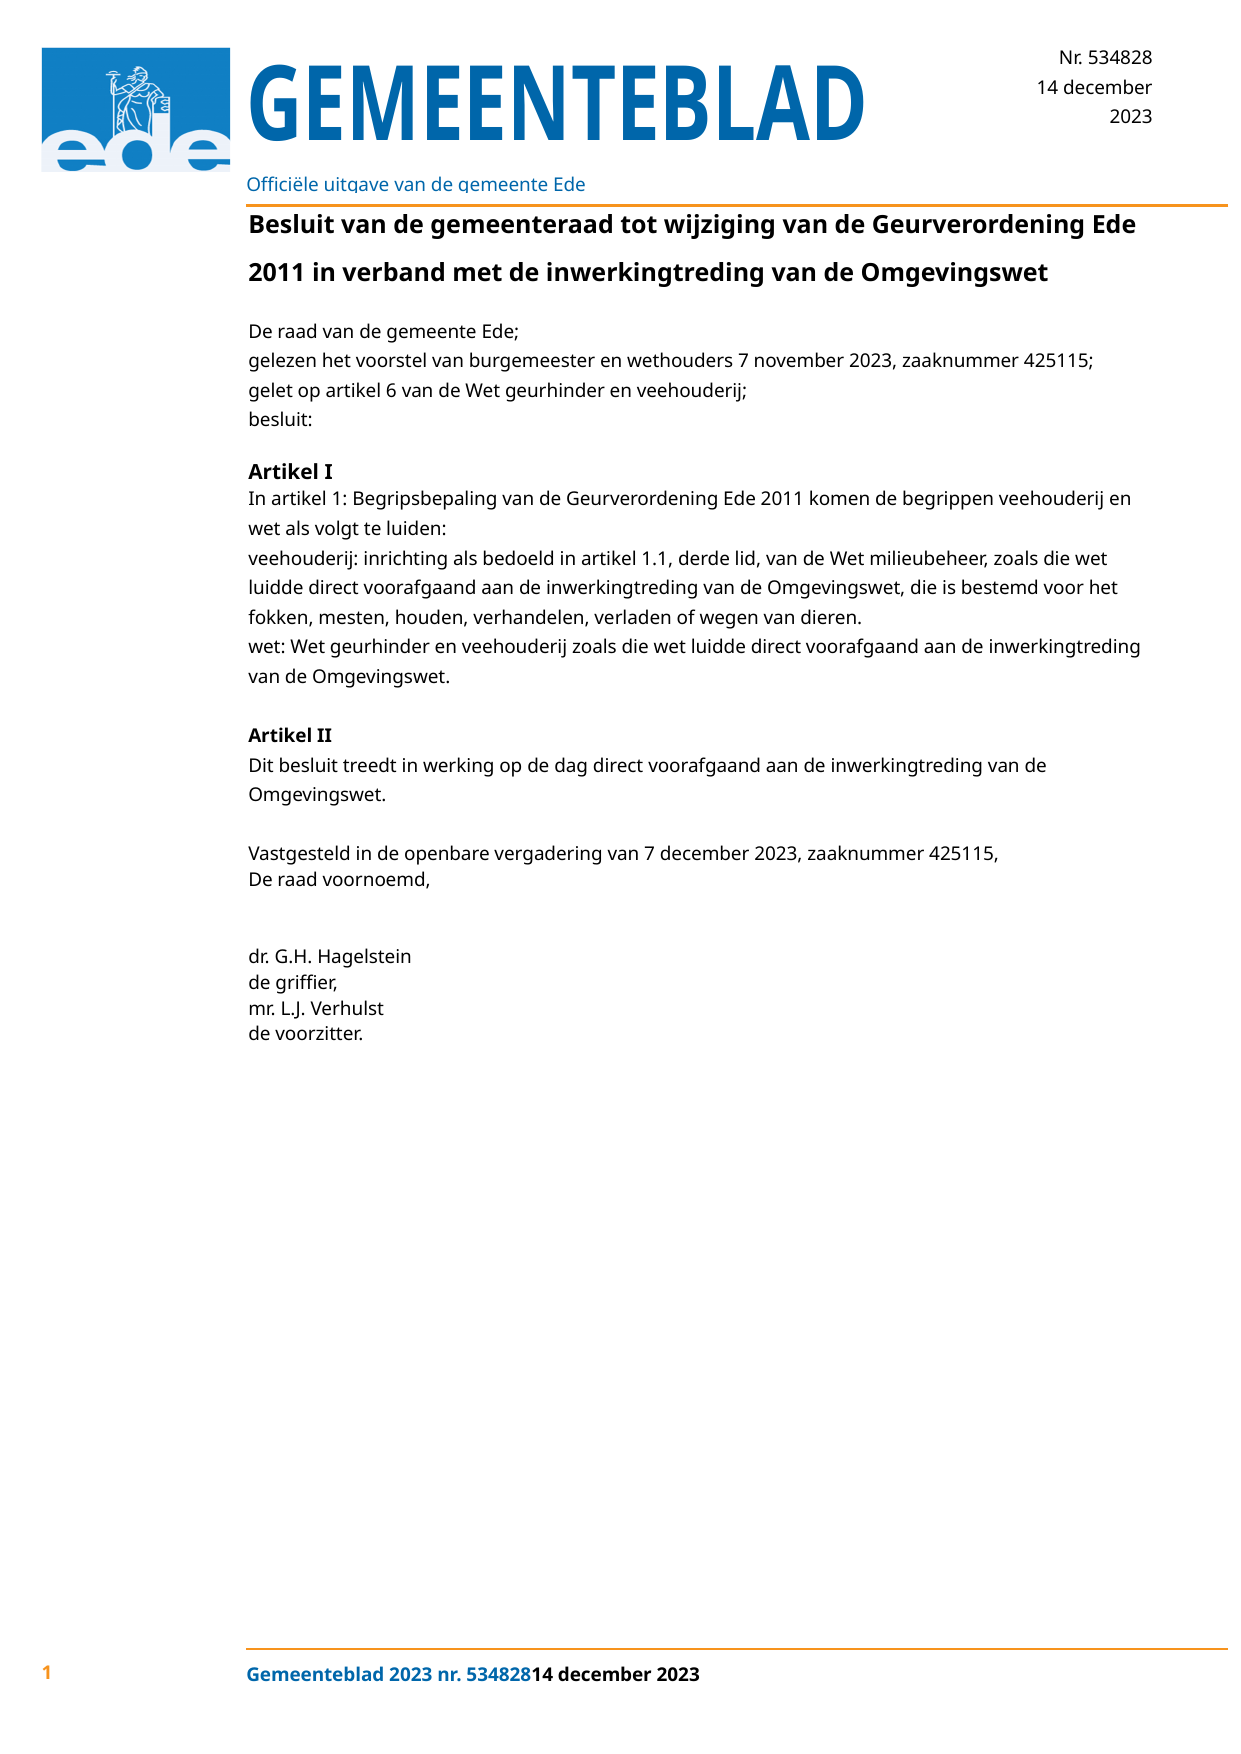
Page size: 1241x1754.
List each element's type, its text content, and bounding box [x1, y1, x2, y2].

text wet: Wet geurhinder en veehouderij zoals die wet luidde direct voorafgaand aan de inwerkingtreding van de Omgevingswet. [248, 633, 1152, 689]
text De raad van de gemeente Ede; [248, 318, 1152, 344]
text dr. G.H. Hagelstein [248, 943, 1152, 969]
picture [41, 47, 231, 172]
text veehouderij: inrichting als bedoeld in artikel 1.1, derde lid, van de Wet milieubeheer, zoals die wet luidde direct voorafgaand aan de inwerkingtreding van de Omgevingswet, die is bestemd voor het fokken, mesten, houden, verhandelen, verladen of wegen van dieren. [248, 545, 1152, 629]
text besluit: [248, 407, 1152, 432]
text Dit besluit treedt in werking op de dag direct voorafgaand aan de inwerkingtreding van de Omgevingswet. [248, 752, 1152, 807]
text Besluit van de gemeenteraad tot wijziging van de Geurverordening Ede 2011 in verband met de inwerkingtreding van de Omgevingswet [248, 207, 1152, 288]
text In artikel 1: Begripsbepaling van de Geurverordening Ede 2011 komen de begrippen veehouderij en wet als volgt te luiden: [248, 486, 1152, 541]
text gelezen het voorstel van burgemeester en wethouders 7 november 2023, zaaknummer 425115; [248, 347, 1152, 373]
text mr. L.J. Verhulst [248, 995, 1152, 1021]
text Artikel II [248, 722, 1152, 748]
text De raad voornoemd, [248, 866, 1152, 892]
text Artikel I [248, 457, 1152, 486]
text Vastgesteld in de openbare vergadering van 7 december 2023, zaaknummer 425115, [248, 841, 1152, 866]
text gelet op artikel 6 van de Wet geurhinder en veehouderij; [248, 377, 1152, 403]
text de voorzitter. [248, 1021, 1152, 1046]
text de griffier, [248, 969, 1152, 995]
